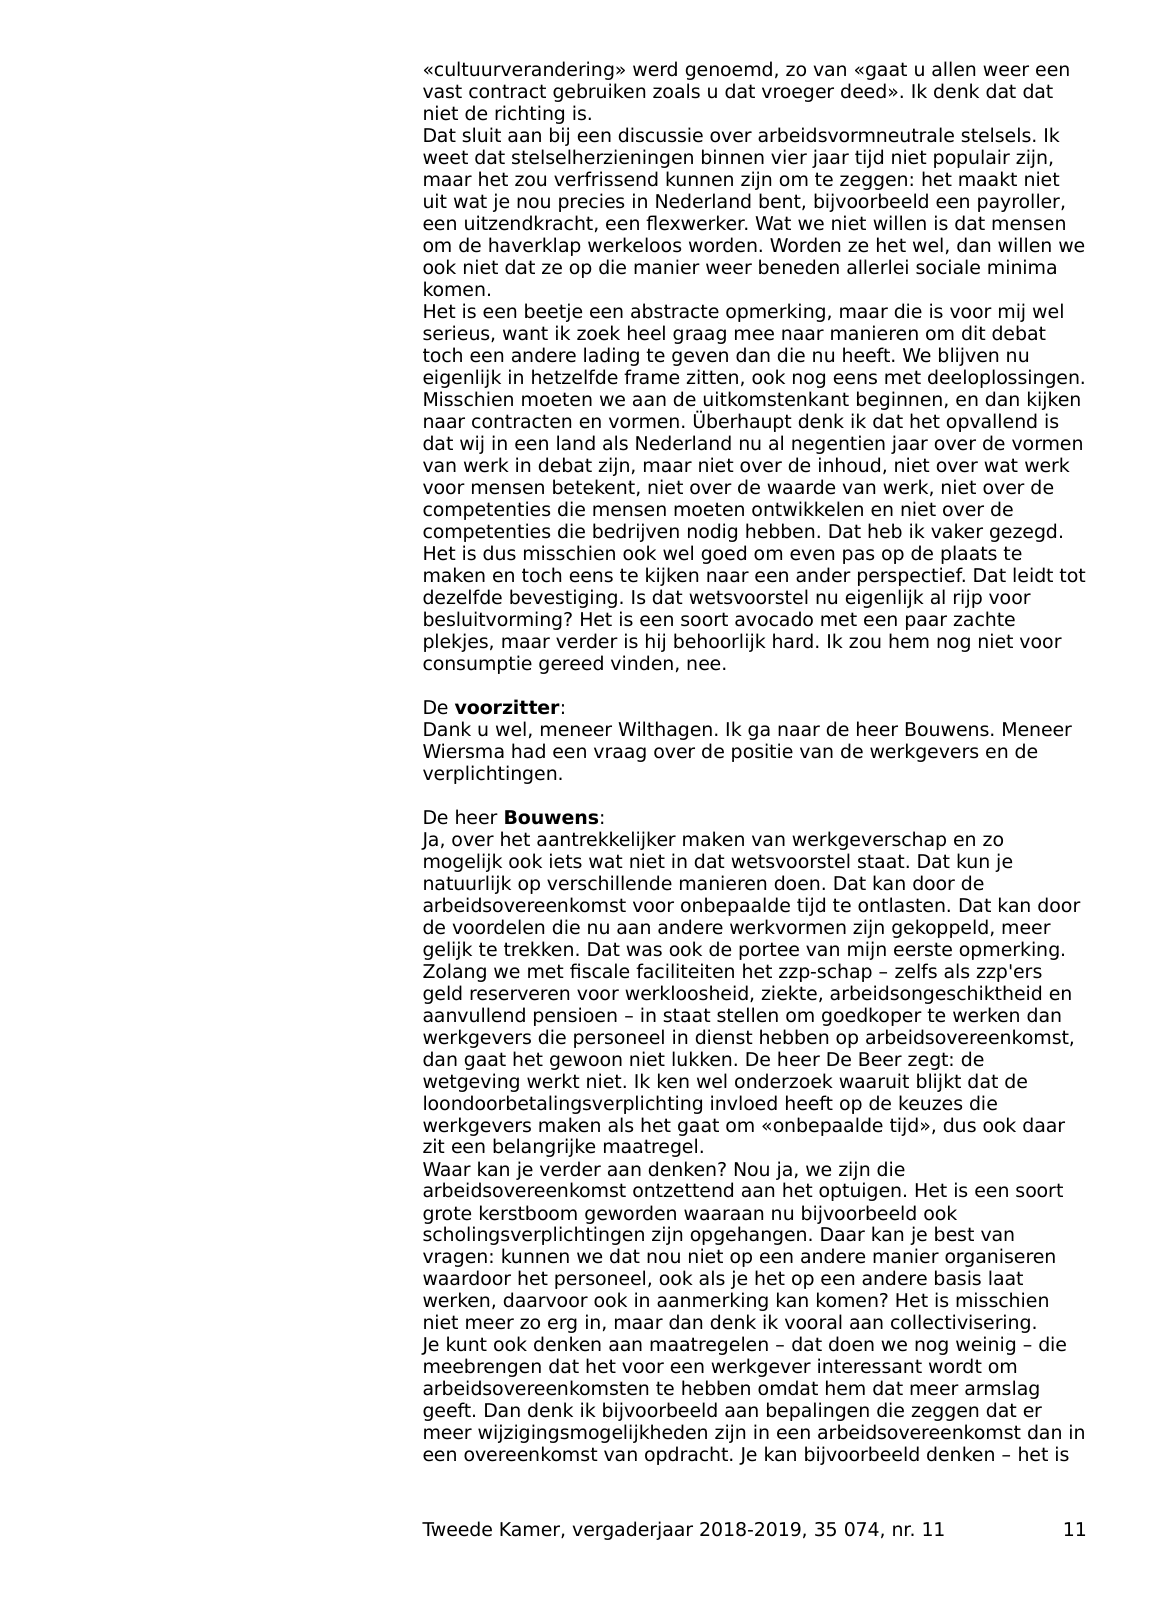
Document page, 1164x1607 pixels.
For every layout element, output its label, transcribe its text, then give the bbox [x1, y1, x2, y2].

text Dat sluit aan bij een discussie over arbeidsvormneutrale stelsels. Ik weet dat stelselherzieningen binnen vier jaar tijd niet populair zijn, maar het zou verfrissend kunnen zijn om te zeggen: het maakt niet uit wat je nou precies in Nederland bent, bijvoorbeeld een payroller, een uitzendkracht, een flexwerker. Wat we niet willen is dat mensen om de haverklap werkeloos worden. Worden ze het wel, dan willen we ook niet dat ze op die manier weer beneden allerlei sociale minima komen. [422, 125, 1087, 301]
text De voorzitter: [422, 697, 1087, 719]
text De heer Bouwens: [422, 807, 1087, 829]
text Het is een beetje een abstracte opmerking, maar die is voor mij wel serieus, want ik zoek heel graag mee naar manieren om dit debat toch een andere lading te geven dan die nu heeft. We blijven nu eigenlijk in hetzelfde frame zitten, ook nog eens met deeloplossingen. Misschien moeten we aan de uitkomstenkant beginnen, en dan kijken naar contracten en vormen. Überhaupt denk ik dat het opvallend is dat wij in een land als Nederland nu al negentien jaar over de vormen van werk in debat zijn, maar niet over de inhoud, niet over wat werk voor mensen betekent, niet over de waarde van werk, niet over de competenties die mensen moeten ontwikkelen en niet over de competenties die bedrijven nodig hebben. Dat heb ik vaker gezegd. Het is dus misschien ook wel goed om even pas op de plaats te maken en toch eens te kijken naar een ander perspectief. Dat leidt tot dezelfde bevestiging. Is dat wetsvoorstel nu eigenlijk al rijp voor besluitvorming? Het is een soort avocado met een paar zachte plekjes, maar verder is hij behoorlijk hard. Ik zou hem nog niet voor consumptie gereed vinden, nee. [422, 301, 1087, 674]
text Ja, over het aantrekkelijker maken van werkgeverschap en zo mogelijk ook iets wat niet in dat wetsvoorstel staat. Dat kun je natuurlijk op verschillende manieren doen. Dat kan door de arbeidsovereenkomst voor onbepaalde tijd te ontlasten. Dat kan door de voordelen die nu aan andere werkvormen zijn gekoppeld, meer gelijk te trekken. Dat was ook de portee van mijn eerste opmerking. Zolang we met fiscale faciliteiten het zzp-schap – zelfs als zzp'ers geld reserveren voor werkloosheid, ziekte, arbeidsongeschiktheid en aanvullend pensioen – in staat stellen om goedkoper te werken dan werkgevers die personeel in dienst hebben op arbeidsovereenkomst, dan gaat het gewoon niet lukken. De heer De Beer zegt: de wetgeving werkt niet. Ik ken wel onderzoek waaruit blijkt dat de loondoorbetalingsverplichting invloed heeft op de keuzes die werkgevers maken als het gaat om «onbepaalde tijd», dus ook daar zit een belangrijke maatregel. [422, 829, 1087, 1158]
text Waar kan je verder aan denken? Nou ja, we zijn die arbeidsovereenkomst ontzettend aan het optuigen. Het is een soort grote kerstboom geworden waaraan nu bijvoorbeeld ook scholingsverplichtingen zijn opgehangen. Daar kan je best van vragen: kunnen we dat nou niet op een andere manier organiseren waardoor het personeel, ook als je het op een andere basis laat werken, daarvoor ook in aanmerking kan komen? Het is misschien niet meer zo erg in, maar dan denk ik vooral aan collectivisering. [422, 1158, 1087, 1334]
text Dank u wel, meneer Wilthagen. Ik ga naar de heer Bouwens. Meneer Wiersma had een vraag over de positie van de werkgevers en de verplichtingen. [422, 719, 1087, 784]
text «cultuurverandering» werd genoemd, zo van «gaat u allen weer een vast contract gebruiken zoals u dat vroeger deed». Ik denk dat dat niet de richting is. [422, 59, 1087, 125]
text Je kunt ook denken aan maatregelen – dat doen we nog weinig – die meebrengen dat het voor een werkgever interessant wordt om arbeidsovereenkomsten te hebben omdat hem dat meer armslag geeft. Dan denk ik bijvoorbeeld aan bepalingen die zeggen dat er meer wijzigingsmogelijkheden zijn in een arbeidsovereenkomst dan in een overeenkomst van opdracht. Je kan bijvoorbeeld denken – het is [422, 1334, 1087, 1466]
